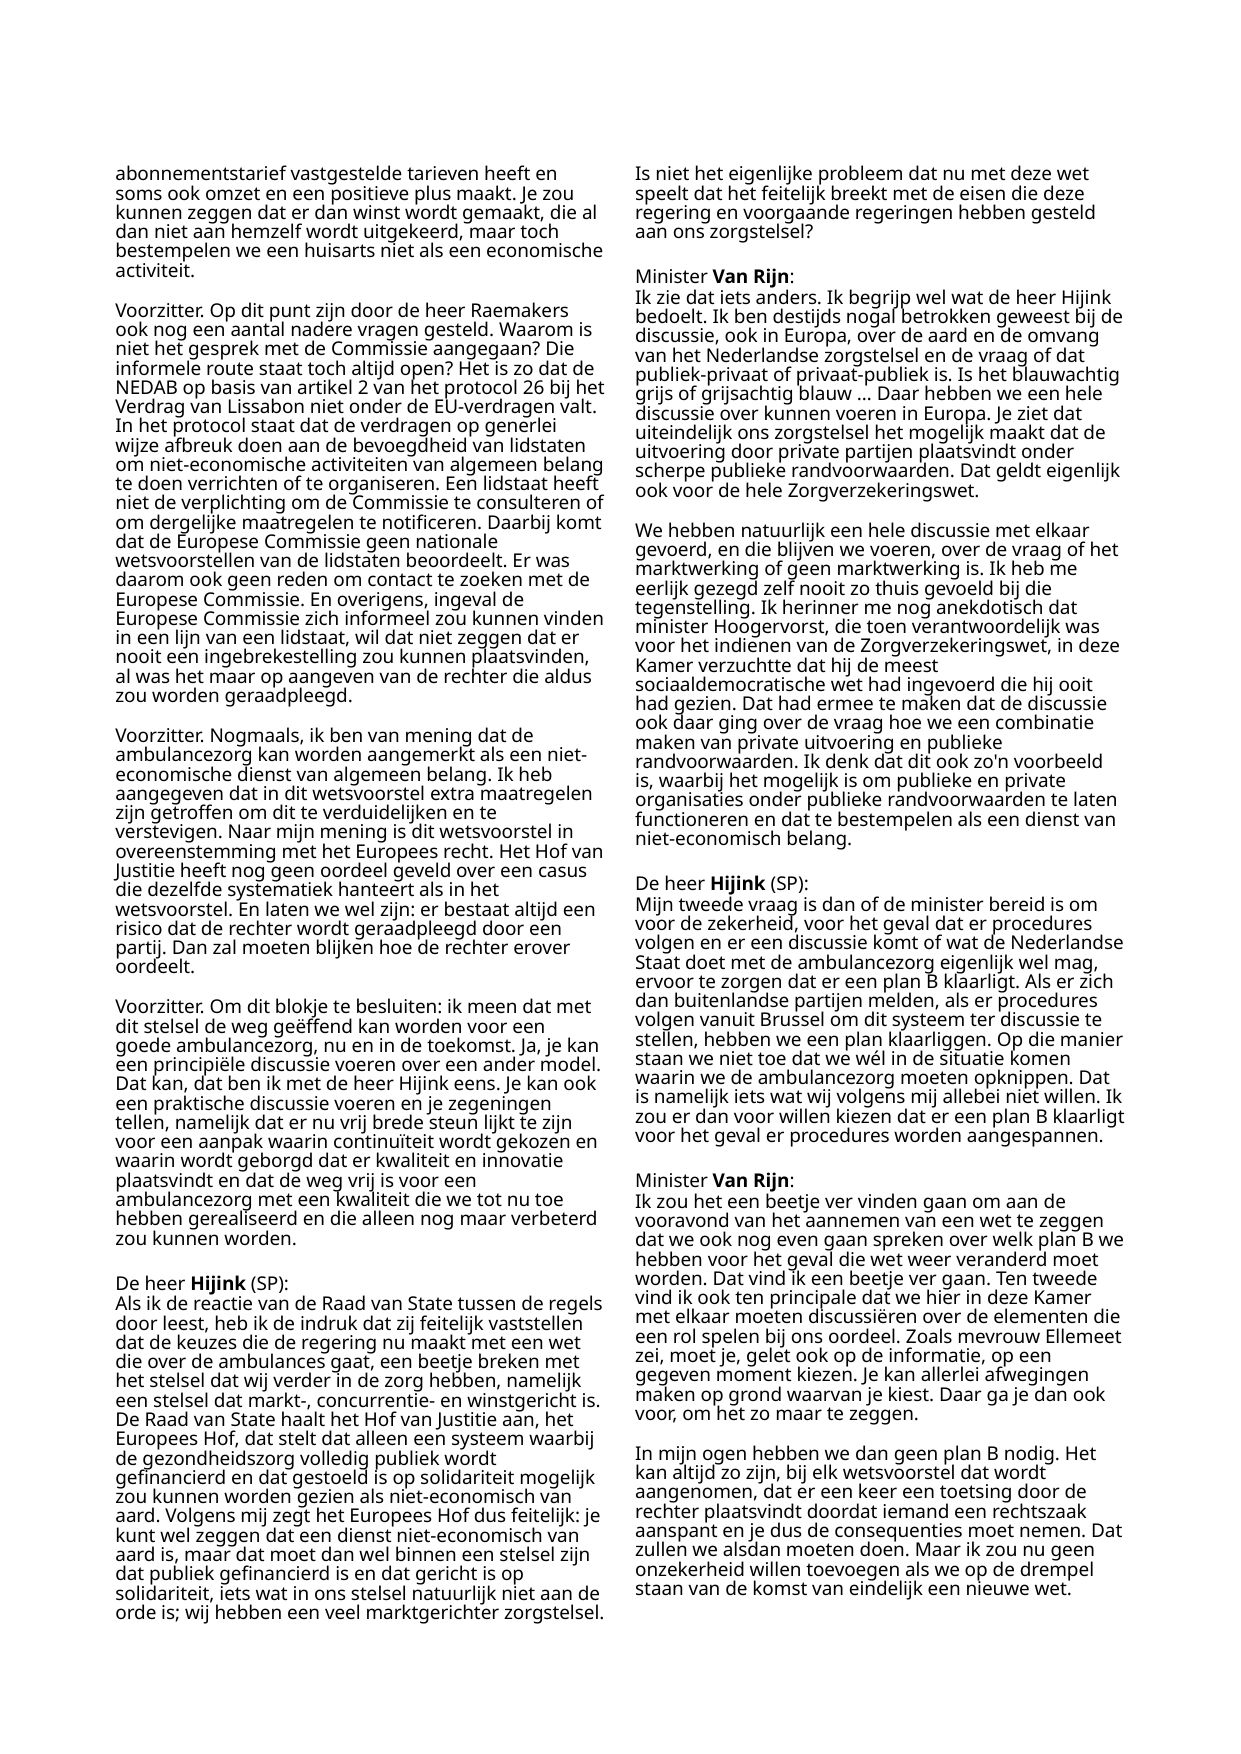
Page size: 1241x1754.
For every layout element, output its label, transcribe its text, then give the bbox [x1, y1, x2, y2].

text We hebben natuurlijk een hele discussie met elkaar gevoerd, en die blijven we voeren, over de vraag of het marktwerking of geen marktwerking is. Ik heb me eerlijk gezegd zelf nooit zo thuis gevoeld bij die tegenstelling. Ik herinner me nog anekdotisch dat minister Hoogervorst, die toen verantwoordelijk was voor het indienen van de Zorgverzekeringswet, in deze Kamer verzuchtte dat hij de meest sociaaldemocratische wet had ingevoerd die hij ooit had gezien. Dat had ermee te maken dat de discussie ook daar ging over de vraag hoe we een combinatie maken van private uitvoering en publieke randvoorwaarden. Ik denk dat dit ook zo'n voorbeeld is, waarbij het mogelijk is om publieke en private organisaties onder publieke randvoorwaarden te laten functioneren en dat te bestempelen als een dienst van niet-economisch belang. [635, 522, 1125, 849]
text Voorzitter. Om dit blokje te besluiten: ik meen dat met dit stelsel de weg geëffend kan worden voor een goede ambulancezorg, nu en in de toekomst. Ja, je kan een principiële discussie voeren over een ander model. Dat kan, dat ben ik met de heer Hijink eens. Je kan ook een praktische discussie voeren en je zegeningen tellen, namelijk dat er nu vrij brede steun lijkt te zijn voor een aanpak waarin continuïteit wordt gekozen en waarin wordt geborgd dat er kwaliteit en innovatie plaatsvindt en dat de weg vrij is voor een ambulancezorg met een kwaliteit die we tot nu toe hebben gerealiseerd en die alleen nog maar verbeterd zou kunnen worden. [115, 998, 605, 1249]
text Minister Van Rijn: [635, 263, 1125, 289]
text Ik zou het een beetje ver vinden gaan om aan de vooravond van het aannemen van een wet te zeggen dat we ook nog even gaan spreken over welk plan B we hebben voor het geval die wet weer veranderd moet worden. Dat vind ik een beetje ver gaan. Ten tweede vind ik ook ten principale dat we hier in deze Kamer met elkaar moeten discussiëren over de elementen die een rol spelen bij ons oordeel. Zoals mevrouw Ellemeet zei, moet je, gelet ook op de informatie, op een gegeven moment kiezen. Je kan allerlei afwegingen maken op grond waarvan je kiest. Daar ga je dan ook voor, om het zo maar te zeggen. [635, 1193, 1125, 1424]
text Minister Van Rijn: [635, 1167, 1125, 1193]
text Voorzitter. Nogmaals, ik ben van mening dat de ambulancezorg kan worden aangemerkt als een niet-economische dienst van algemeen belang. Ik heb aangegeven dat in dit wetsvoorstel extra maatregelen zijn getroffen om dit te verduidelijken en te verstevigen. Naar mijn mening is dit wetsvoorstel in overeenstemming met het Europees recht. Het Hof van Justitie heeft nog geen oordeel geveld over een casus die dezelfde systematiek hanteert als in het wetsvoorstel. En laten we wel zijn: er bestaat altijd een risico dat de rechter wordt geraadpleegd door een partij. Dan zal moeten blijken hoe de rechter erover oordeelt. [115, 727, 605, 978]
text Is niet het eigenlijke probleem dat nu met deze wet speelt dat het feitelijk breekt met de eisen die deze regering en voorgaande regeringen hebben gesteld aan ons zorgstelsel? [635, 165, 1125, 242]
text Ik zie dat iets anders. Ik begrijp wel wat de heer Hijink bedoelt. Ik ben destijds nogal betrokken geweest bij de discussie, ook in Europa, over de aard en de omvang van het Nederlandse zorgstelsel en de vraag of dat publiek-privaat of privaat-publiek is. Is het blauwachtig grijs of grijsachtig blauw … Daar hebben we een hele discussie over kunnen voeren in Europa. Je ziet dat uiteindelijk ons zorgstelsel het mogelijk maakt dat de uitvoering door private partijen plaatsvindt onder scherpe publieke randvoorwaarden. Dat geldt eigenlijk ook voor de hele Zorgverzekeringswet. [635, 289, 1125, 501]
text In mijn ogen hebben we dan geen plan B nodig. Het kan altijd zo zijn, bij elk wetsvoorstel dat wordt aangenomen, dat er een keer een toetsing door de rechter plaatsvindt doordat iemand een rechtszaak aanspant en je dus de consequenties moet nemen. Dat zullen we alsdan moeten doen. Maar ik zou nu geen onzekerheid willen toevoegen als we op de drempel staan van de komst van eindelijk een nieuwe wet. [635, 1445, 1125, 1599]
text Mijn tweede vraag is dan of de minister bereid is om voor de zekerheid, voor het geval dat er procedures volgen en er een discussie komt of wat de Nederlandse Staat doet met de ambulancezorg eigenlijk wel mag, ervoor te zorgen dat er een plan B klaarligt. Als er zich dan buitenlandse partijen melden, als er procedures volgen vanuit Brussel om dit systeem ter discussie te stellen, hebben we een plan klaarliggen. Op die manier staan we niet toe dat we wél in de situatie komen waarin we de ambulancezorg moeten opknippen. Dat is namelijk iets wat wij volgens mij allebei niet willen. Ik zou er dan voor willen kiezen dat er een plan B klaarligt voor het geval er procedures worden aangespannen. [635, 896, 1125, 1146]
text abonnementstarief vastgestelde tarieven heeft en soms ook omzet en een positieve plus maakt. Je zou kunnen zeggen dat er dan winst wordt gemaakt, die al dan niet aan hemzelf wordt uitgekeerd, maar toch bestempelen we een huisarts niet als een economische activiteit. [115, 165, 605, 281]
text De heer Hijink (SP): [115, 1270, 605, 1295]
text Voorzitter. Op dit punt zijn door de heer Raemakers ook nog een aantal nadere vragen gesteld. Waarom is niet het gesprek met de Commissie aangegaan? Die informele route staat toch altijd open? Het is zo dat de NEDAB op basis van artikel 2 van het protocol 26 bij het Verdrag van Lissabon niet onder de EU-verdragen valt. In het protocol staat dat de verdragen op generlei wijze afbreuk doen aan de bevoegdheid van lidstaten om niet-economische activiteiten van algemeen belang te doen verrichten of te organiseren. Een lidstaat heeft niet de verplichting om de Commissie te consulteren of om dergelijke maatregelen te notificeren. Daarbij komt dat de Europese Commissie geen nationale wetsvoorstellen van de lidstaten beoordeelt. Er was daarom ook geen reden om contact te zoeken met de Europese Commissie. En overigens, ingeval de Europese Commissie zich informeel zou kunnen vinden in een lijn van een lidstaat, wil dat niet zeggen dat er nooit een ingebrekestelling zou kunnen plaatsvinden, al was het maar op aangeven van de rechter die aldus zou worden geraadpleegd. [115, 302, 605, 706]
text Als ik de reactie van de Raad van State tussen de regels door leest, heb ik de indruk dat zij feitelijk vaststellen dat de keuzes die de regering nu maakt met een wet die over de ambulances gaat, een beetje breken met het stelsel dat wij verder in de zorg hebben, namelijk een stelsel dat markt-, concurrentie- en winstgericht is. De Raad van State haalt het Hof van Justitie aan, het Europees Hof, dat stelt dat alleen een systeem waarbij de gezondheidszorg volledig publiek wordt gefinancierd en dat gestoeld is op solidariteit mogelijk zou kunnen worden gezien als niet-economisch van aard. Volgens mij zegt het Europees Hof dus feitelijk: je kunt wel zeggen dat een dienst niet-economisch van aard is, maar dat moet dan wel binnen een stelsel zijn dat publiek gefinancierd is en dat gericht is op solidariteit, iets wat in ons stelsel natuurlijk niet aan de orde is; wij hebben een veel marktgerichter zorgstelsel. [115, 1295, 605, 1623]
text De heer Hijink (SP): [635, 870, 1125, 896]
